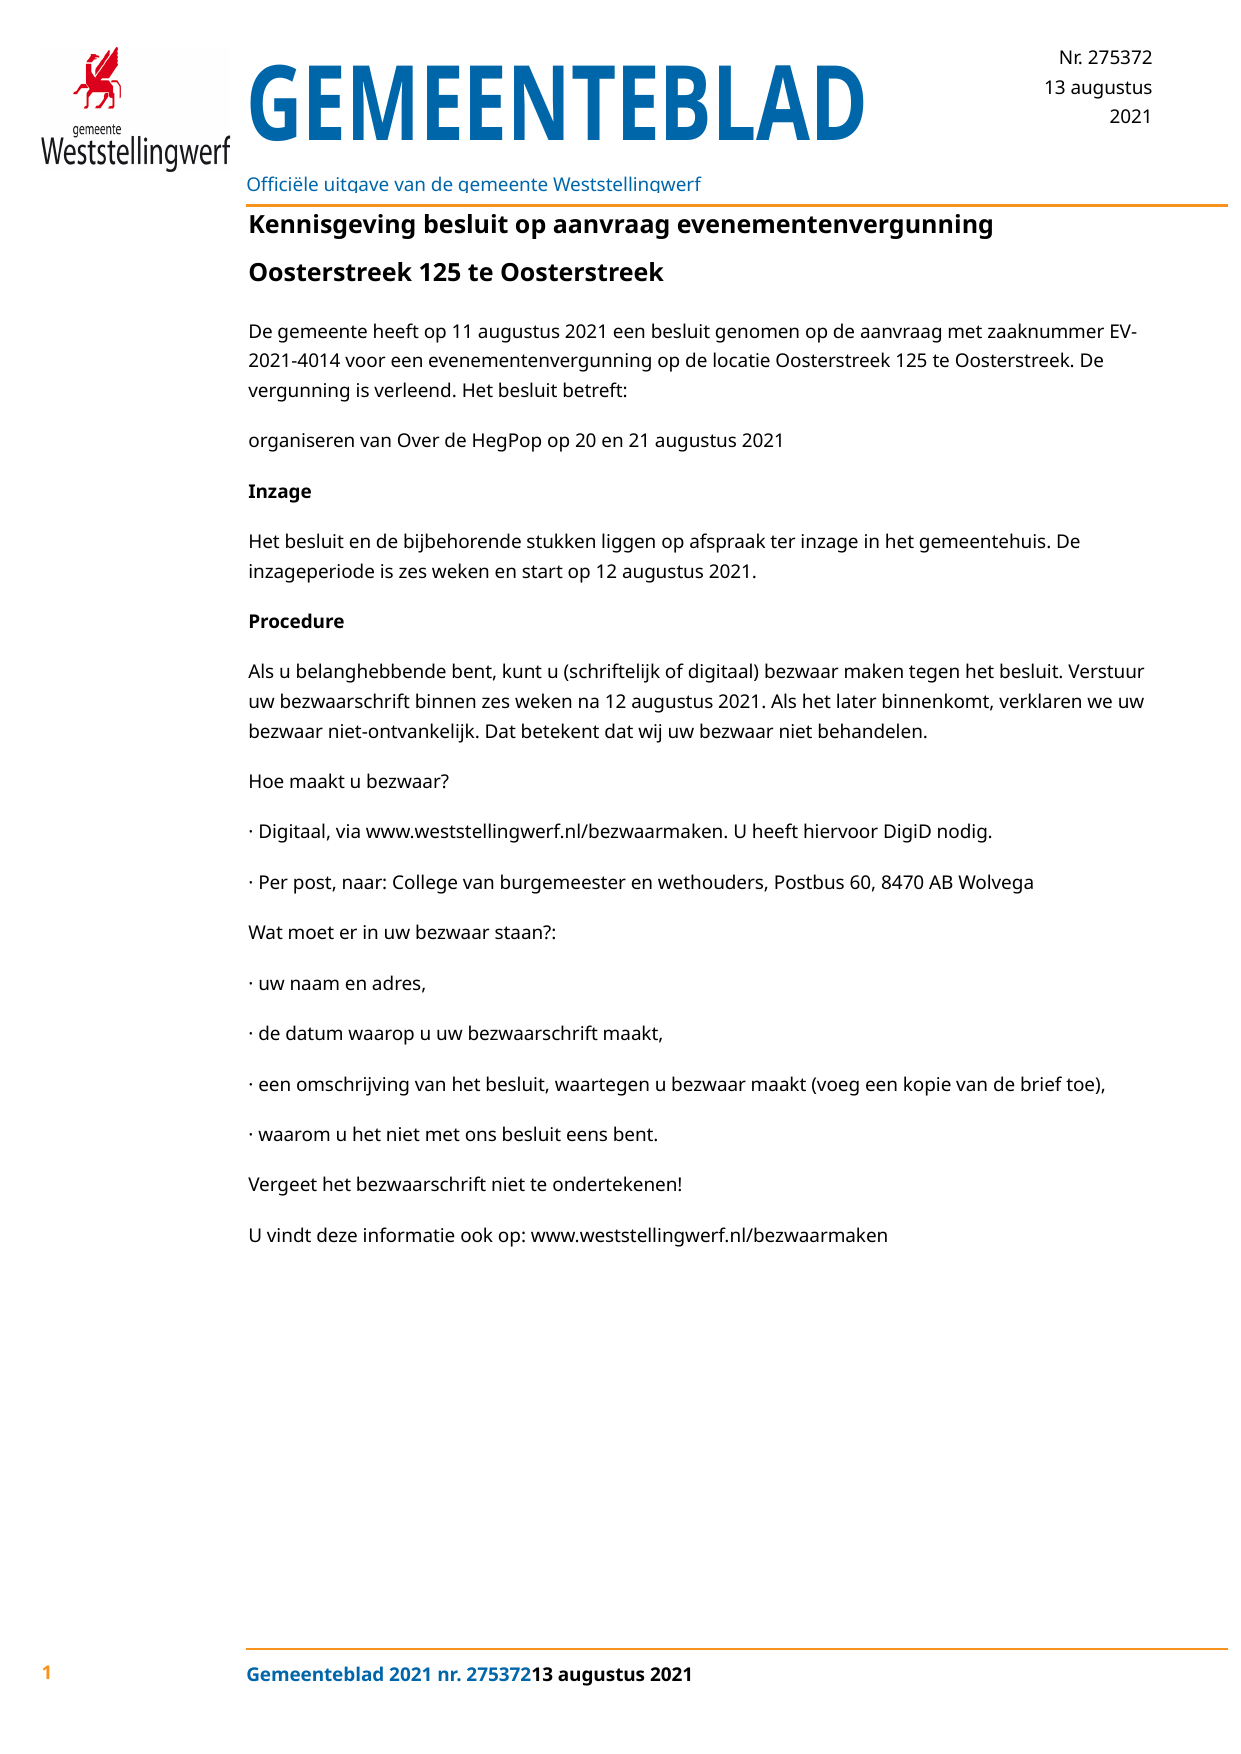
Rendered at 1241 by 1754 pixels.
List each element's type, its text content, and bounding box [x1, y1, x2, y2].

text Kennisgeving besluit op aanvraag evenementenvergunning Oosterstreek 125 te Oosterstreek [248, 207, 1152, 288]
text Als u belanghebbende bent, kunt u (schriftelijk of digitaal) bezwaar maken tegen het besluit. Verstuur uw bezwaarschrift binnen zes weken na 12 augustus 2021. Als het later binnenkomt, verklaren we uw bezwaar niet-ontvankelijk. Dat betekent dat wij uw bezwaar niet behandelen. [248, 659, 1152, 744]
text Hoe maakt u bezwaar? [248, 768, 1152, 794]
text Inzage [248, 478, 1152, 504]
text De gemeente heeft op 11 augustus 2021 een besluit genomen op de aanvraag met zaaknummer EV-2021-4014 voor een evenementenvergunning op de locatie Oosterstreek 125 te Oosterstreek. De vergunning is verleend. Het besluit betreft: [248, 318, 1152, 403]
text · uw naam en adres, [248, 970, 1152, 996]
text Vergeet het bezwaarschrift niet te ondertekenen! [248, 1172, 1152, 1197]
text Het besluit en de bijbehorende stukken liggen op afspraak ter inzage in het gemeentehuis. De inzageperiode is zes weken en start op 12 augustus 2021. [248, 528, 1152, 584]
text Wat moet er in uw bezwaar staan?: [248, 919, 1152, 945]
text Procedure [248, 608, 1152, 634]
text U vindt deze informatie ook op: www.weststellingwerf.nl/bezwaarmaken [248, 1222, 1152, 1248]
text · Digitaal, via www.weststellingwerf.nl/bezwaarmaken. U heeft hiervoor DigiD nodig. [248, 819, 1152, 844]
text · een omschrijving van het besluit, waartegen u bezwaar maakt (voeg een kopie van de brief toe), [248, 1071, 1152, 1097]
picture [41, 47, 231, 172]
text organiseren van Over de HegPop op 20 en 21 augustus 2021 [248, 427, 1152, 453]
text · de datum waarop u uw bezwaarschrift maakt, [248, 1020, 1152, 1046]
text · Per post, naar: College van burgemeester en wethouders, Postbus 60, 8470 AB Wolvega [248, 869, 1152, 895]
text · waarom u het niet met ons besluit eens bent. [248, 1121, 1152, 1147]
